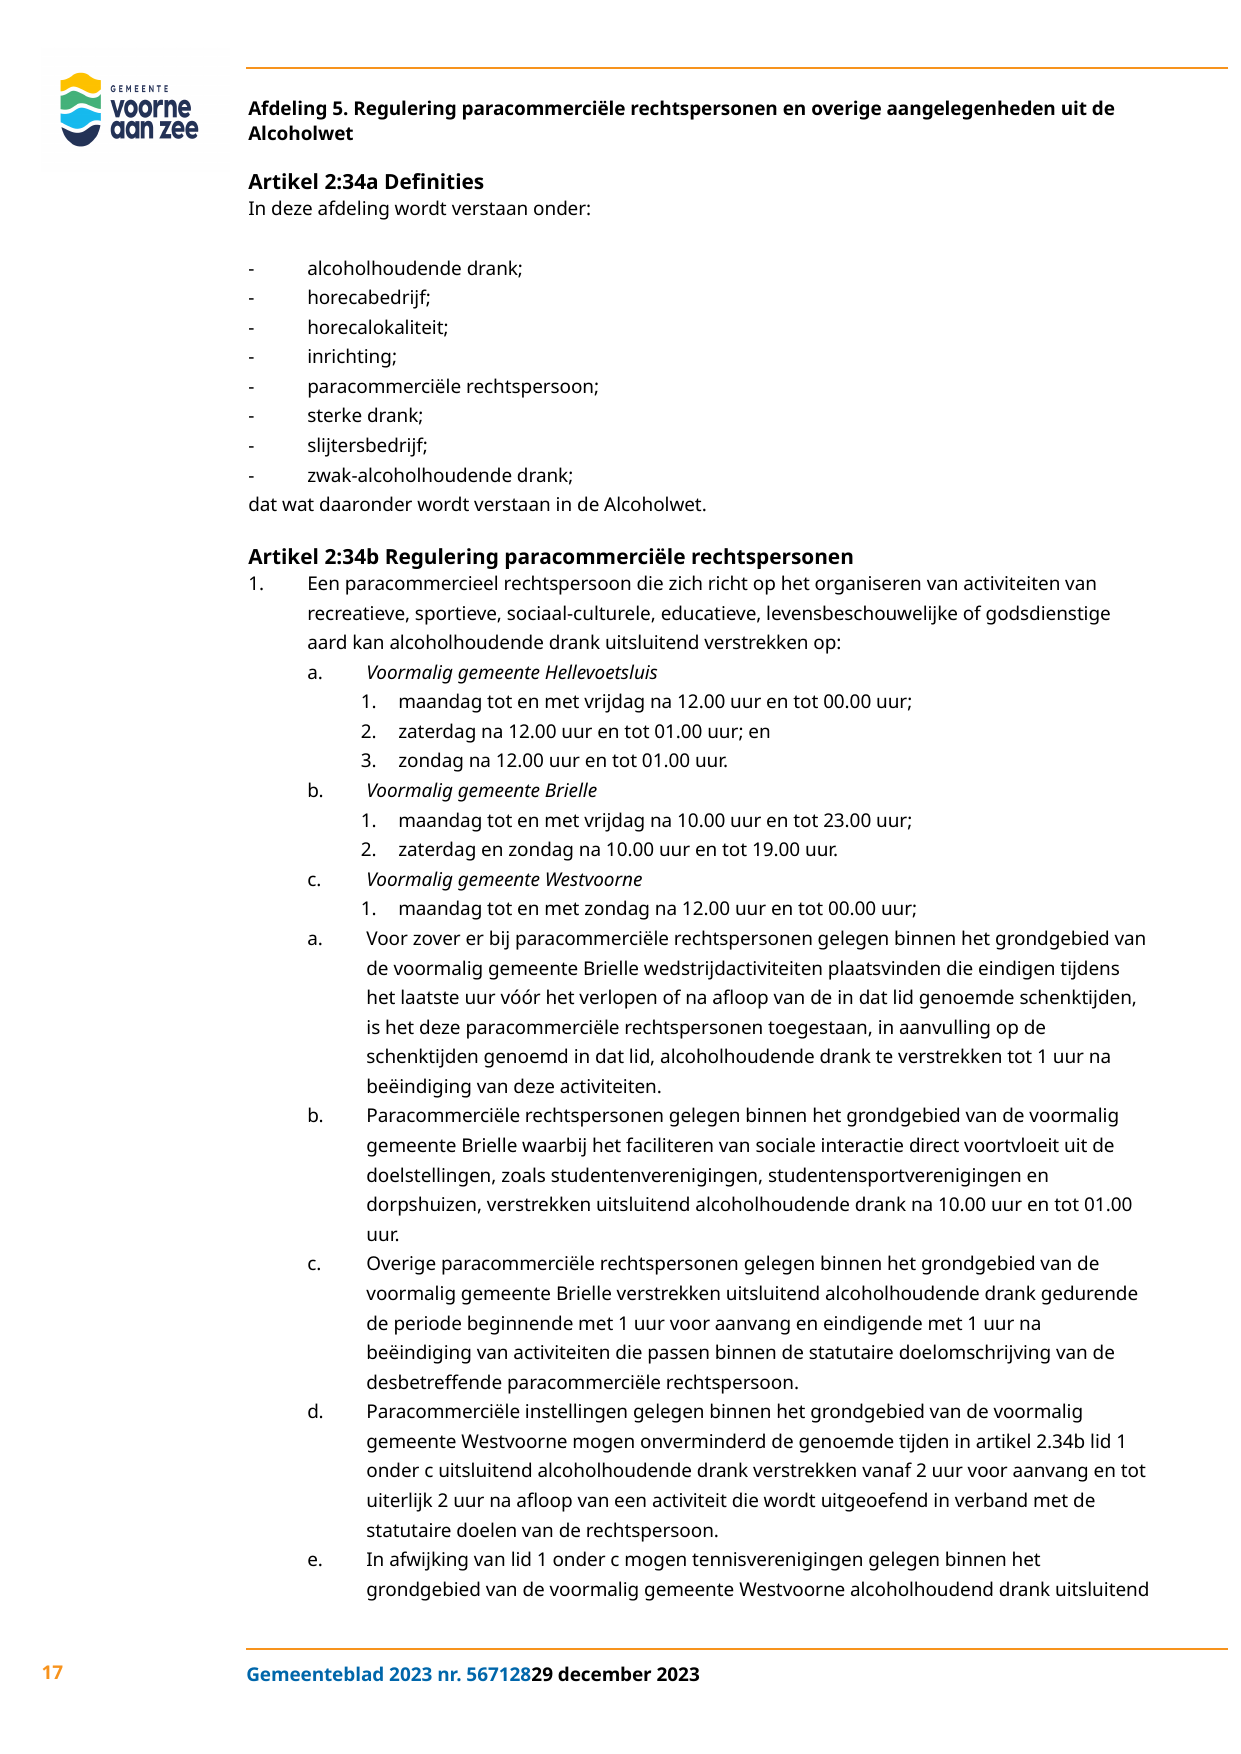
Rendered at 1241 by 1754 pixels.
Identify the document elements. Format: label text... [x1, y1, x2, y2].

picture [41, 47, 231, 172]
list zwak-alcoholhoudende drank; [248, 462, 1152, 487]
text Artikel 2:34b Regulering paracommerciële rechtspersonen [248, 542, 1152, 570]
list Paracommerciële instellingen gelegen binnen het grondgebied van de voormalig gemeente Westvoorne mogen onverminderd de genoemde tijden in artikel 2.34b lid 1 onder c uitsluitend alcoholhoudende drank verstrekken vanaf 2 uur voor aanvang en tot uiterlijk 2 uur na afloop van een activiteit die wordt uitgeoefend in verband met de statutaire doelen van de rechtspersoon. [307, 1398, 1152, 1543]
list Voormalig gemeente Hellevoetsluis [307, 659, 1152, 685]
list Voormalig gemeente Westvoorne [307, 866, 1152, 892]
list Voormalig gemeente Brielle [307, 777, 1152, 803]
list Paracommerciële rechtspersonen gelegen binnen het grondgebied van de voormalig gemeente Brielle waarbij het faciliteren van sociale interactie direct voortvloeit uit de doelstellingen, zoals studentenverenigingen, studentensportverenigingen en dorpshuizen, verstrekken uitsluitend alcoholhoudende drank na 10.00 uur en tot 01.00 uur. [307, 1103, 1152, 1247]
list alcoholhoudende drank; [248, 255, 1152, 280]
list horecabedrijf; [248, 284, 1152, 310]
list In afwijking van lid 1 onder c mogen tennisverenigingen gelegen binnen het grondgebied van de voormalig gemeente Westvoorne alcoholhoudend drank uitsluitend [307, 1546, 1152, 1602]
list paracommerciële rechtspersoon; [248, 373, 1152, 399]
list Voor zover er bij paracommerciële rechtspersonen gelegen binnen het grondgebied van de voormalig gemeente Brielle wedstrijdactiviteiten plaatsvinden die eindigen tijdens het laatste uur vóór het verlopen of na afloop van de in dat lid genoemde schenktijden, is het deze paracommerciële rechtspersonen toegestaan, in aanvulling op de schenktijden genoemd in dat lid, alcoholhoudende drank te verstrekken tot 1 uur na beëindiging van deze activiteiten. [307, 925, 1152, 1099]
list horecalokaliteit; [248, 314, 1152, 339]
list sterke drank; [248, 403, 1152, 428]
text In deze afdeling wordt verstaan onder: [248, 196, 1152, 221]
text Afdeling 5. Regulering paracommerciële rechtspersonen en overige aangelegenheden uit de Alcoholwet [248, 95, 1152, 146]
list Overige paracommerciële rechtspersonen gelegen binnen het grondgebied van de voormalig gemeente Brielle verstrekken uitsluitend alcoholhoudende drank gedurende de periode beginnende met 1 uur voor aanvang en eindigende met 1 uur na beëindiging van activiteiten die passen binnen de statutaire doelomschrijving van de desbetreffende paracommerciële rechtspersoon. [307, 1251, 1152, 1395]
list maandag tot en met vrijdag na 12.00 uur en tot 00.00 uur; [361, 688, 1152, 714]
list slijtersbedrijf; [248, 432, 1152, 458]
list inrichting; [248, 343, 1152, 369]
list maandag tot en met vrijdag na 10.00 uur en tot 23.00 uur; [361, 807, 1152, 833]
list Een paracommercieel rechtspersoon die zich richt op het organiseren van activiteiten van recreatieve, sportieve, sociaal-culturele, educatieve, levensbeschouwelijke of godsdienstige aard kan alcoholhoudende drank uitsluitend verstrekken op: [248, 570, 1152, 655]
list maandag tot en met zondag na 12.00 uur en tot 00.00 uur; [361, 896, 1152, 921]
text dat wat daaronder wordt verstaan in de Alcoholwet. [248, 491, 1152, 517]
list zondag na 12.00 uur en tot 01.00 uur. [361, 748, 1152, 773]
list zaterdag na 12.00 uur en tot 01.00 uur; en [361, 718, 1152, 744]
list zaterdag en zondag na 10.00 uur en tot 19.00 uur. [361, 836, 1152, 862]
text Artikel 2:34a Definities [248, 167, 1152, 196]
